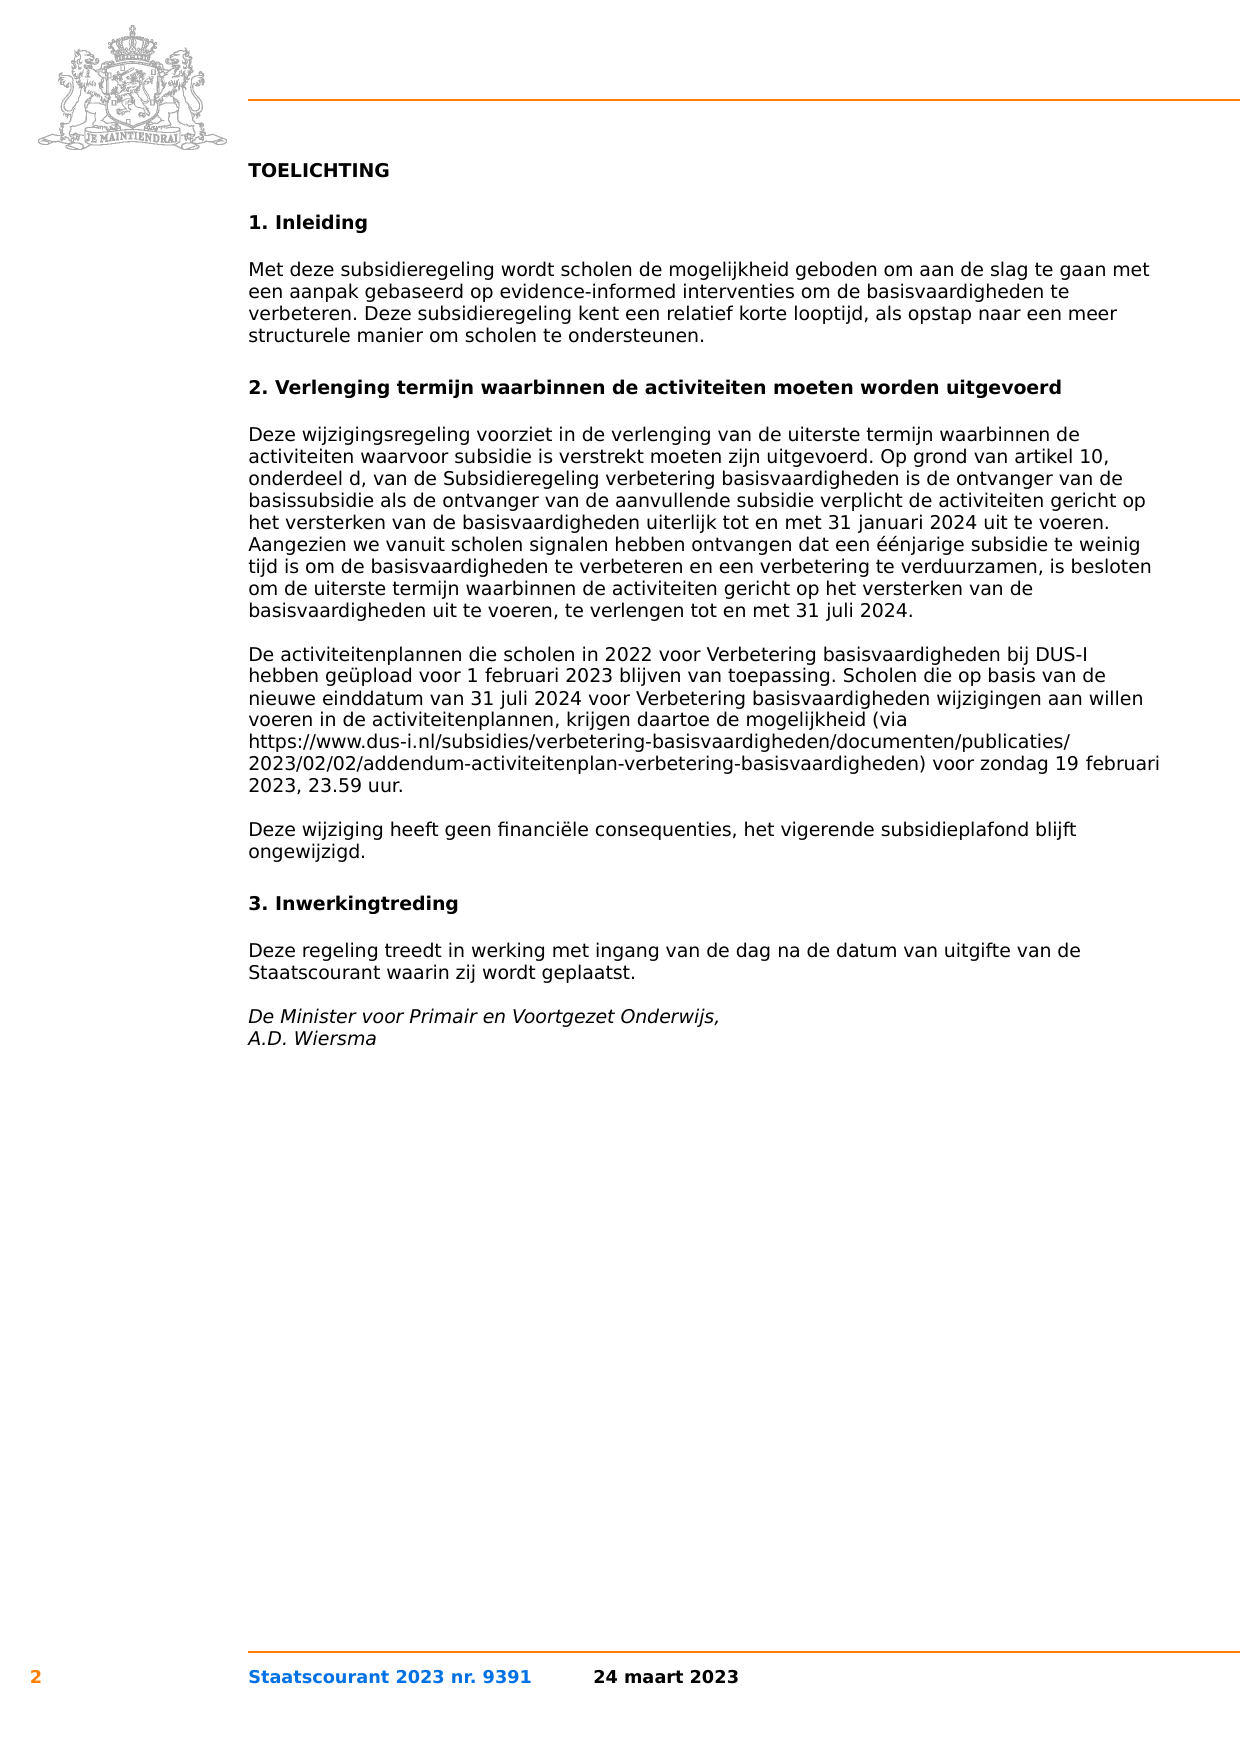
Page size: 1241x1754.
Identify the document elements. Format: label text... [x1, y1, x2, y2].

subtitle 3. Inwerkingtreding [248, 893, 1163, 915]
picture [38, 25, 227, 150]
text De Minister voor Primair en Voortgezet Onderwijs, A.D. Wiersma [248, 1006, 1163, 1050]
text Met deze subsidieregeling wordt scholen de mogelijkheid geboden om aan de slag te gaan met een aanpak gebaseerd op evidence-informed interventies om de basisvaardigheden te verbeteren. Deze subsidieregeling kent een relatief korte looptijd, als opstap naar een meer structurele manier om scholen te ondersteunen. [248, 259, 1163, 347]
text Deze wijziging heeft geen financiële consequenties, het vigerende subsidieplafond blijft ongewijzigd. [248, 819, 1163, 863]
text De activiteitenplannen die scholen in 2022 voor Verbetering basisvaardigheden bij DUS-I hebben geüpload voor 1 februari 2023 blijven van toepassing. Scholen die op basis van de nieuwe einddatum van 31 juli 2024 voor Verbetering basisvaardigheden wijzigingen aan willen voeren in de activiteitenplannen, krijgen daartoe de mogelijkheid (via https://www.dus-i.nl/subsidies/verbetering-basisvaardigheden/documenten/publicaties/2023/02/02/addendum-activiteitenplan-verbetering-basisvaardigheden) voor zondag 19 februari 2023, 23.59 uur. [248, 643, 1163, 797]
subtitle TOELICHTING [248, 160, 1163, 182]
subtitle 1. Inleiding [248, 212, 1163, 234]
text Deze wijzigingsregeling voorziet in de verlenging van de uiterste termijn waarbinnen de activiteiten waarvoor subsidie is verstrekt moeten zijn uitgevoerd. Op grond van artikel 10, onderdeel d, van de Subsidieregeling verbetering basisvaardigheden is de ontvanger van de basissubsidie als de ontvanger van de aanvullende subsidie verplicht de activiteiten gericht op het versterken van de basisvaardigheden uiterlijk tot en met 31 januari 2024 uit te voeren. Aangezien we vanuit scholen signalen hebben ontvangen dat een éénjarige subsidie te weinig tijd is om de basisvaardigheden te verbeteren en een verbetering te verduurzamen, is besloten om de uiterste termijn waarbinnen de activiteiten gericht op het versterken van de basisvaardigheden uit te voeren, te verlengen tot en met 31 juli 2024. [248, 424, 1163, 622]
subtitle 2. Verlenging termijn waarbinnen de activiteiten moeten worden uitgevoerd [248, 377, 1163, 399]
text Deze regeling treedt in werking met ingang van de dag na de datum van uitgifte van de Staatscourant waarin zij wordt geplaatst. [248, 940, 1163, 984]
